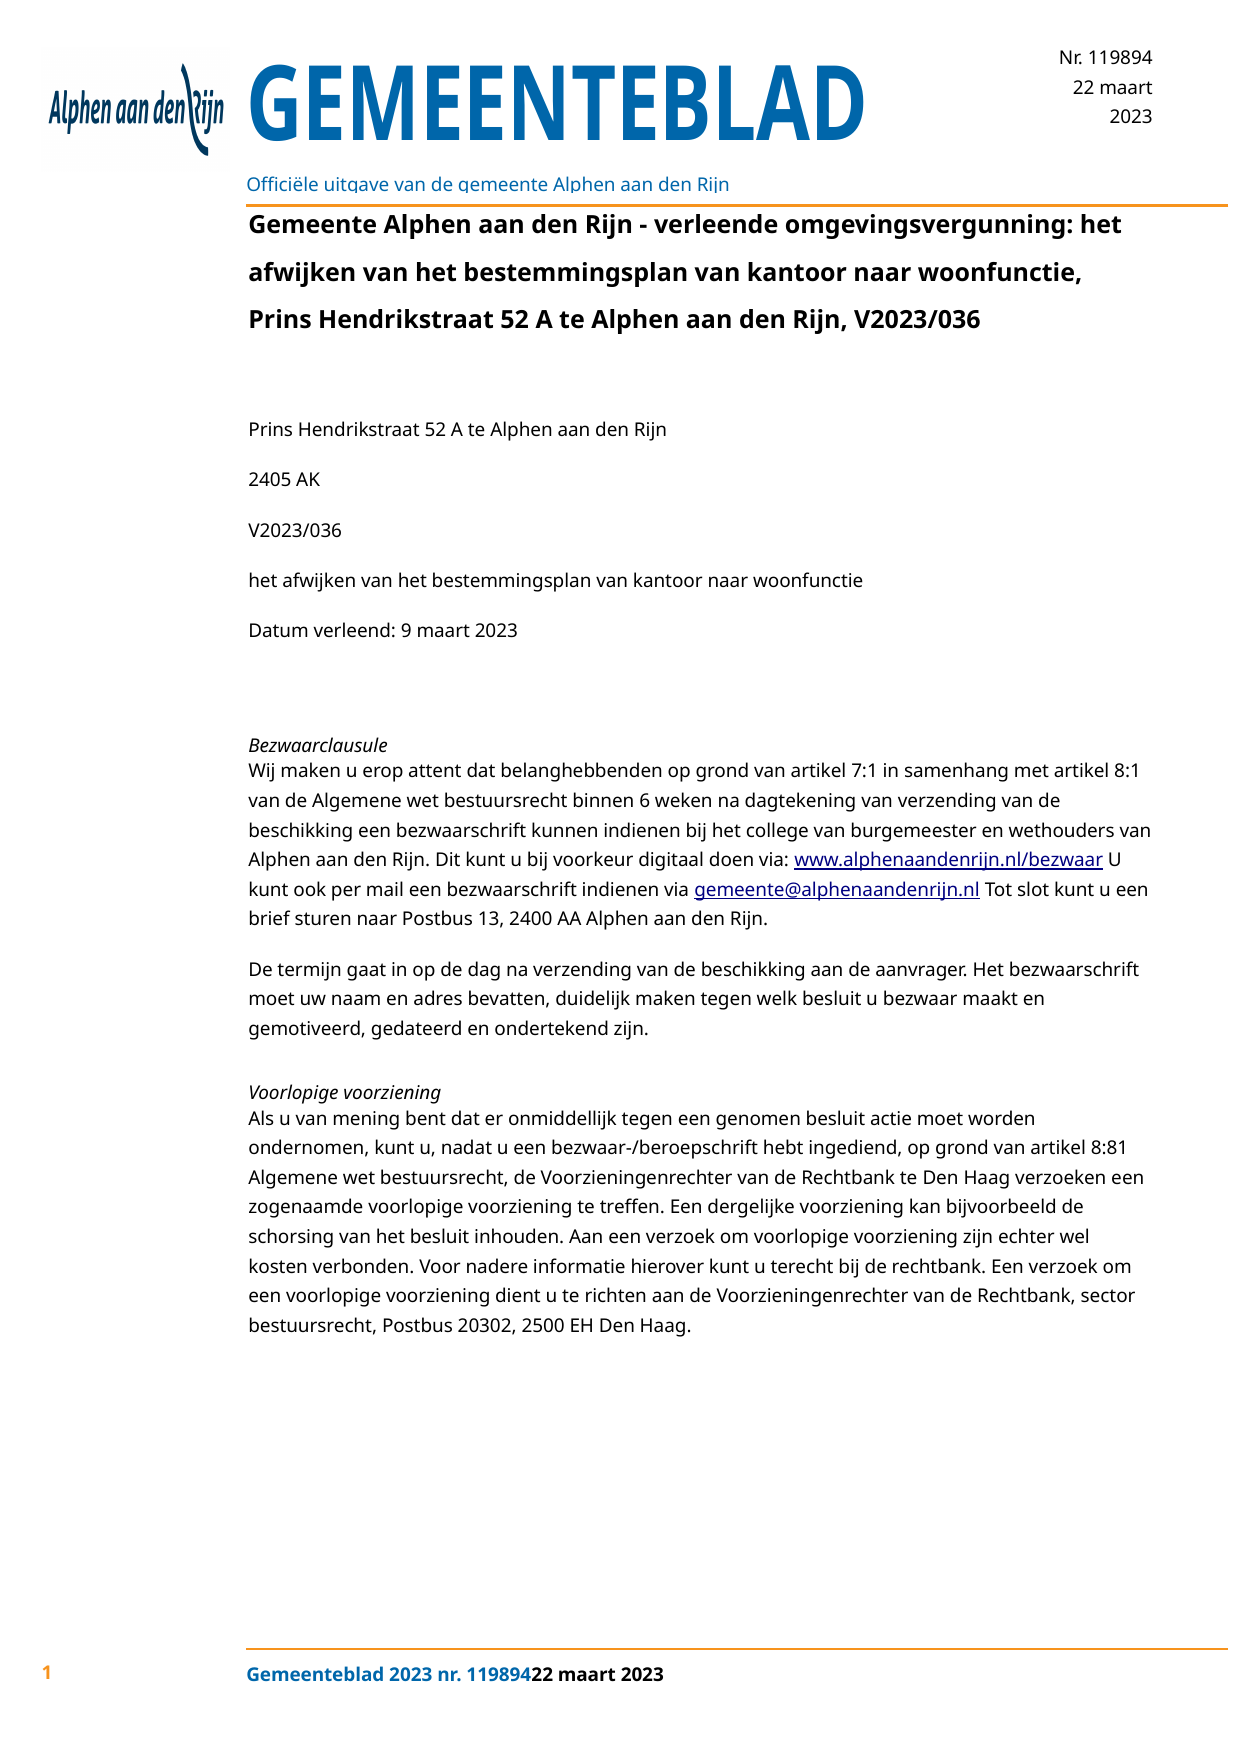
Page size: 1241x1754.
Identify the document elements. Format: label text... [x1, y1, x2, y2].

text 2405 AK [248, 466, 1152, 492]
text Bezwaarclausule [248, 732, 1152, 758]
text Als u van mening bent dat er onmiddellijk tegen een genomen besluit actie moet worden ondernomen, kunt u, nadat u een bezwaar-/beroepschrift hebt ingediend, op grond van artikel 8:81 Algemene wet bestuursrecht, de Voorzieningenrechter van de Rechtbank te Den Haag verzoeken een zogenaamde voorlopige voorziening te treffen. Een dergelijke voorziening kan bijvoorbeeld de schorsing van het besluit inhouden. Aan een verzoek om voorlopige voorziening zijn echter wel kosten verbonden. Voor nadere informatie hierover kunt u terecht bij de rechtbank. Een verzoek om een voorlopige voorziening dient u te richten aan de Voorzieningenrechter van de Rechtbank, sector bestuursrecht, Postbus 20302, 2500 EH Den Haag. [248, 1105, 1152, 1338]
picture [41, 47, 231, 172]
text Prins Hendrikstraat 52 A te Alphen aan den Rijn [248, 416, 1152, 442]
text Gemeente Alphen aan den Rijn - verleende omgevingsvergunning: het afwijken van het bestemmingsplan van kantoor naar woonfunctie, Prins Hendrikstraat 52 A te Alphen aan den Rijn, V2023/036 [248, 207, 1152, 336]
text De termijn gaat in op de dag na verzending van de beschikking aan de aanvrager. Het bezwaarschrift moet uw naam en adres bevatten, duidelijk maken tegen welk besluit u bezwaar maakt en gemotiveerd, gedateerd en ondertekend zijn. [248, 956, 1152, 1041]
text Wij maken u erop attent dat belanghebbenden op grond van artikel 7:1 in samenhang met artikel 8:1 van de Algemene wet bestuursrecht binnen 6 weken na dagtekening van verzending van de beschikking een bezwaarschrift kunnen indienen bij het college van burgemeester en wethouders van Alphen aan den Rijn. Dit kunt u bij voorkeur digitaal doen via: www.alphenaandenrijn.nl/bezwaar U kunt ook per mail een bezwaarschrift indienen via gemeente@alphenaandenrijn.nl Tot slot kunt u een brief sturen naar Postbus 13, 2400 AA Alphen aan den Rijn. [248, 758, 1152, 931]
text Voorlopige voorziening [248, 1079, 1152, 1105]
text het afwijken van het bestemmingsplan van kantoor naar woonfunctie [248, 567, 1152, 593]
text V2023/036 [248, 517, 1152, 542]
text Datum verleend: 9 maart 2023 [248, 618, 1152, 643]
